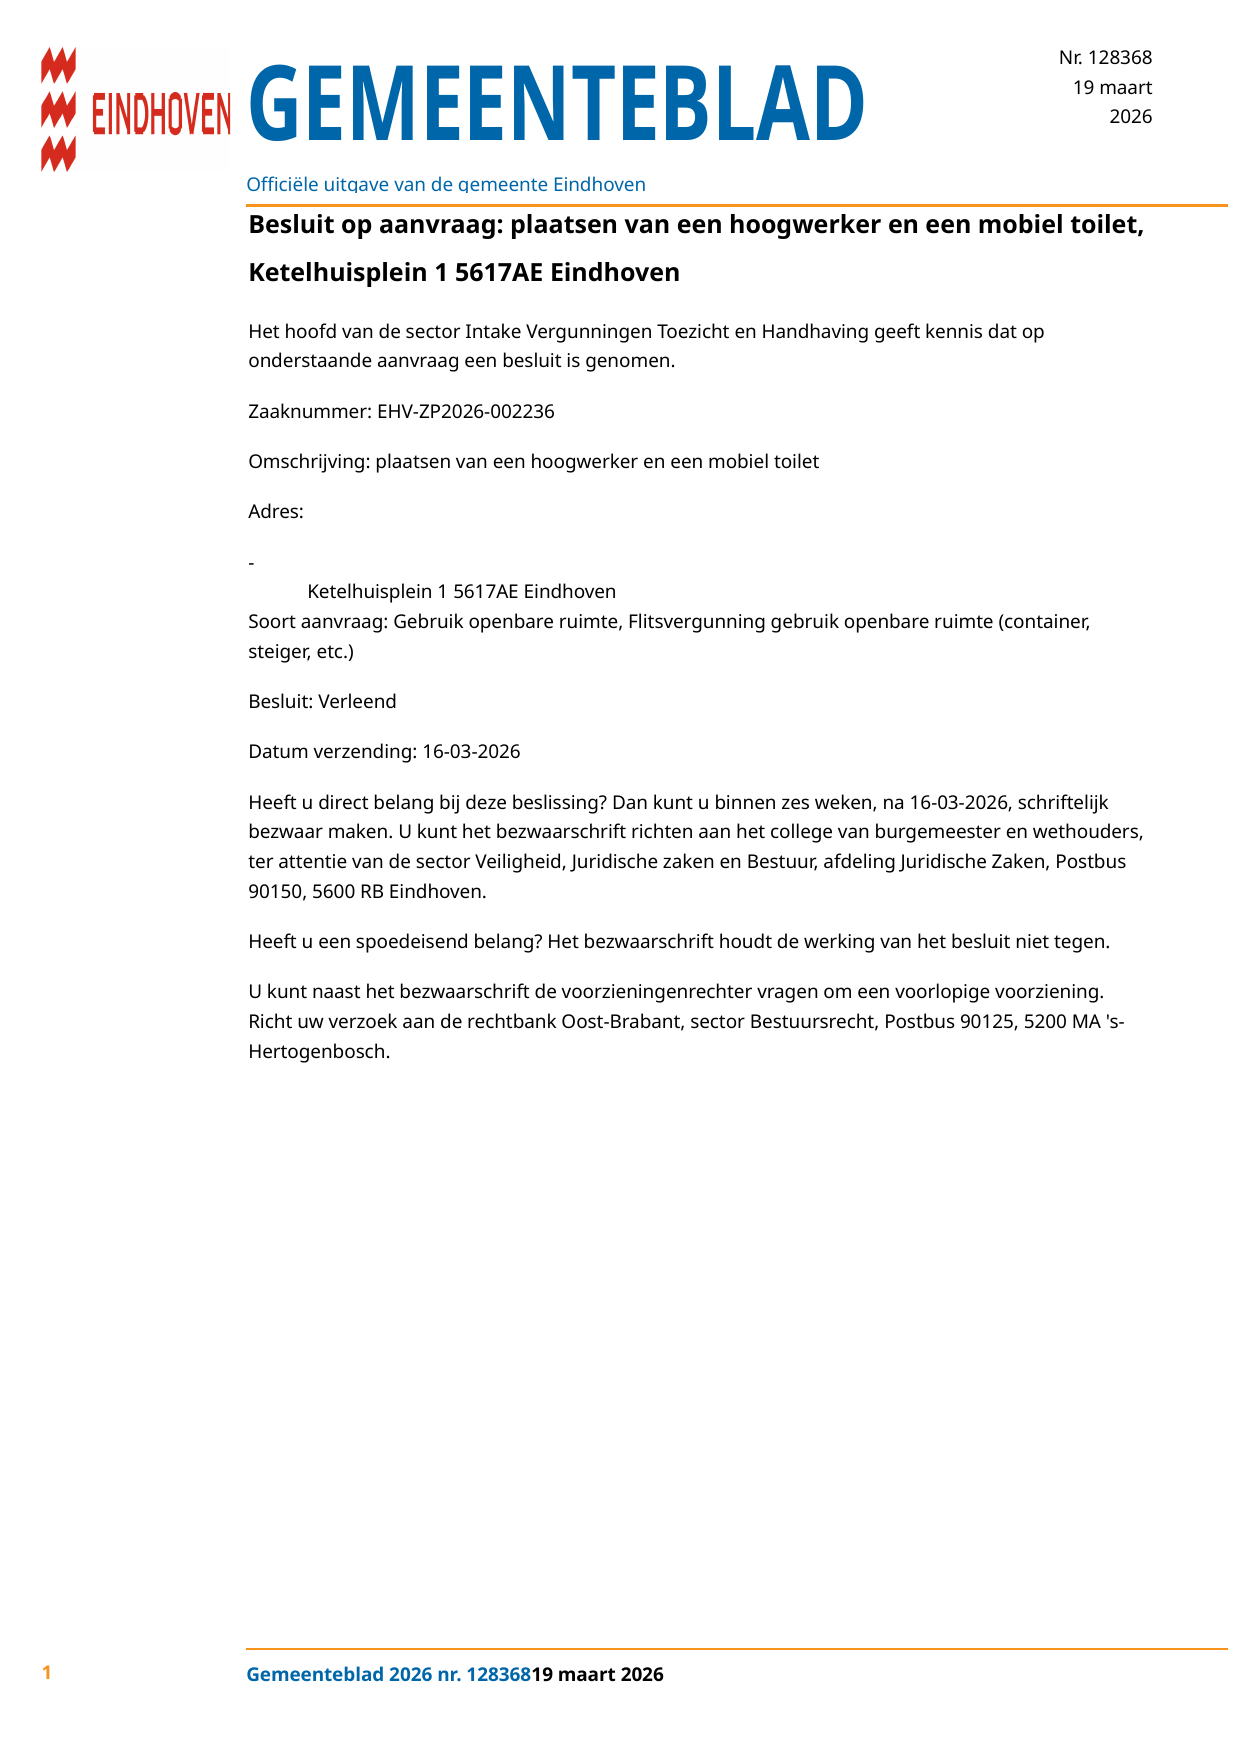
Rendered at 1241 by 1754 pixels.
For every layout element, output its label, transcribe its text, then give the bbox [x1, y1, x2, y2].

picture [41, 47, 231, 172]
text Besluit: Verleend [248, 688, 1152, 714]
text Soort aanvraag: Gebruik openbare ruimte, Flitsvergunning gebruik openbare ruimte (container, steiger, etc.) [248, 608, 1152, 664]
text Zaaknummer: EHV-ZP2026-002236 [248, 398, 1152, 424]
list Ketelhuisplein 1 5617AE Eindhoven [248, 579, 1152, 604]
text Heeft u een spoedeisend belang? Het bezwaarschrift houdt de werking van het besluit niet tegen. [248, 928, 1152, 954]
text Het hoofd van de sector Intake Vergunningen Toezicht en Handhaving geeft kennis dat op onderstaande aanvraag een besluit is genomen. [248, 318, 1152, 373]
text Omschrijving: plaatsen van een hoogwerker en een mobiel toilet [248, 448, 1152, 474]
text U kunt naast het bezwaarschrift de voorzieningenrechter vragen om een voorlopige voorziening. Richt uw verzoek aan de rechtbank Oost-Brabant, sector Bestuursrecht, Postbus 90125, 5200 MA 's-Hertogenbosch. [248, 979, 1152, 1064]
text Adres: [248, 499, 1152, 524]
text Heeft u direct belang bij deze beslissing? Dan kunt u binnen zes weken, na 16-03-2026, schriftelijk bezwaar maken. U kunt het bezwaarschrift richten aan het college van burgemeester en wethouders, ter attentie van de sector Veiligheid, Juridische zaken en Bestuur, afdeling Juridische Zaken, Postbus 90150, 5600 RB Eindhoven. [248, 789, 1152, 904]
text Besluit op aanvraag: plaatsen van een hoogwerker en een mobiel toilet, Ketelhuisplein 1 5617AE Eindhoven [248, 207, 1152, 288]
text Datum verzending: 16-03-2026 [248, 739, 1152, 764]
